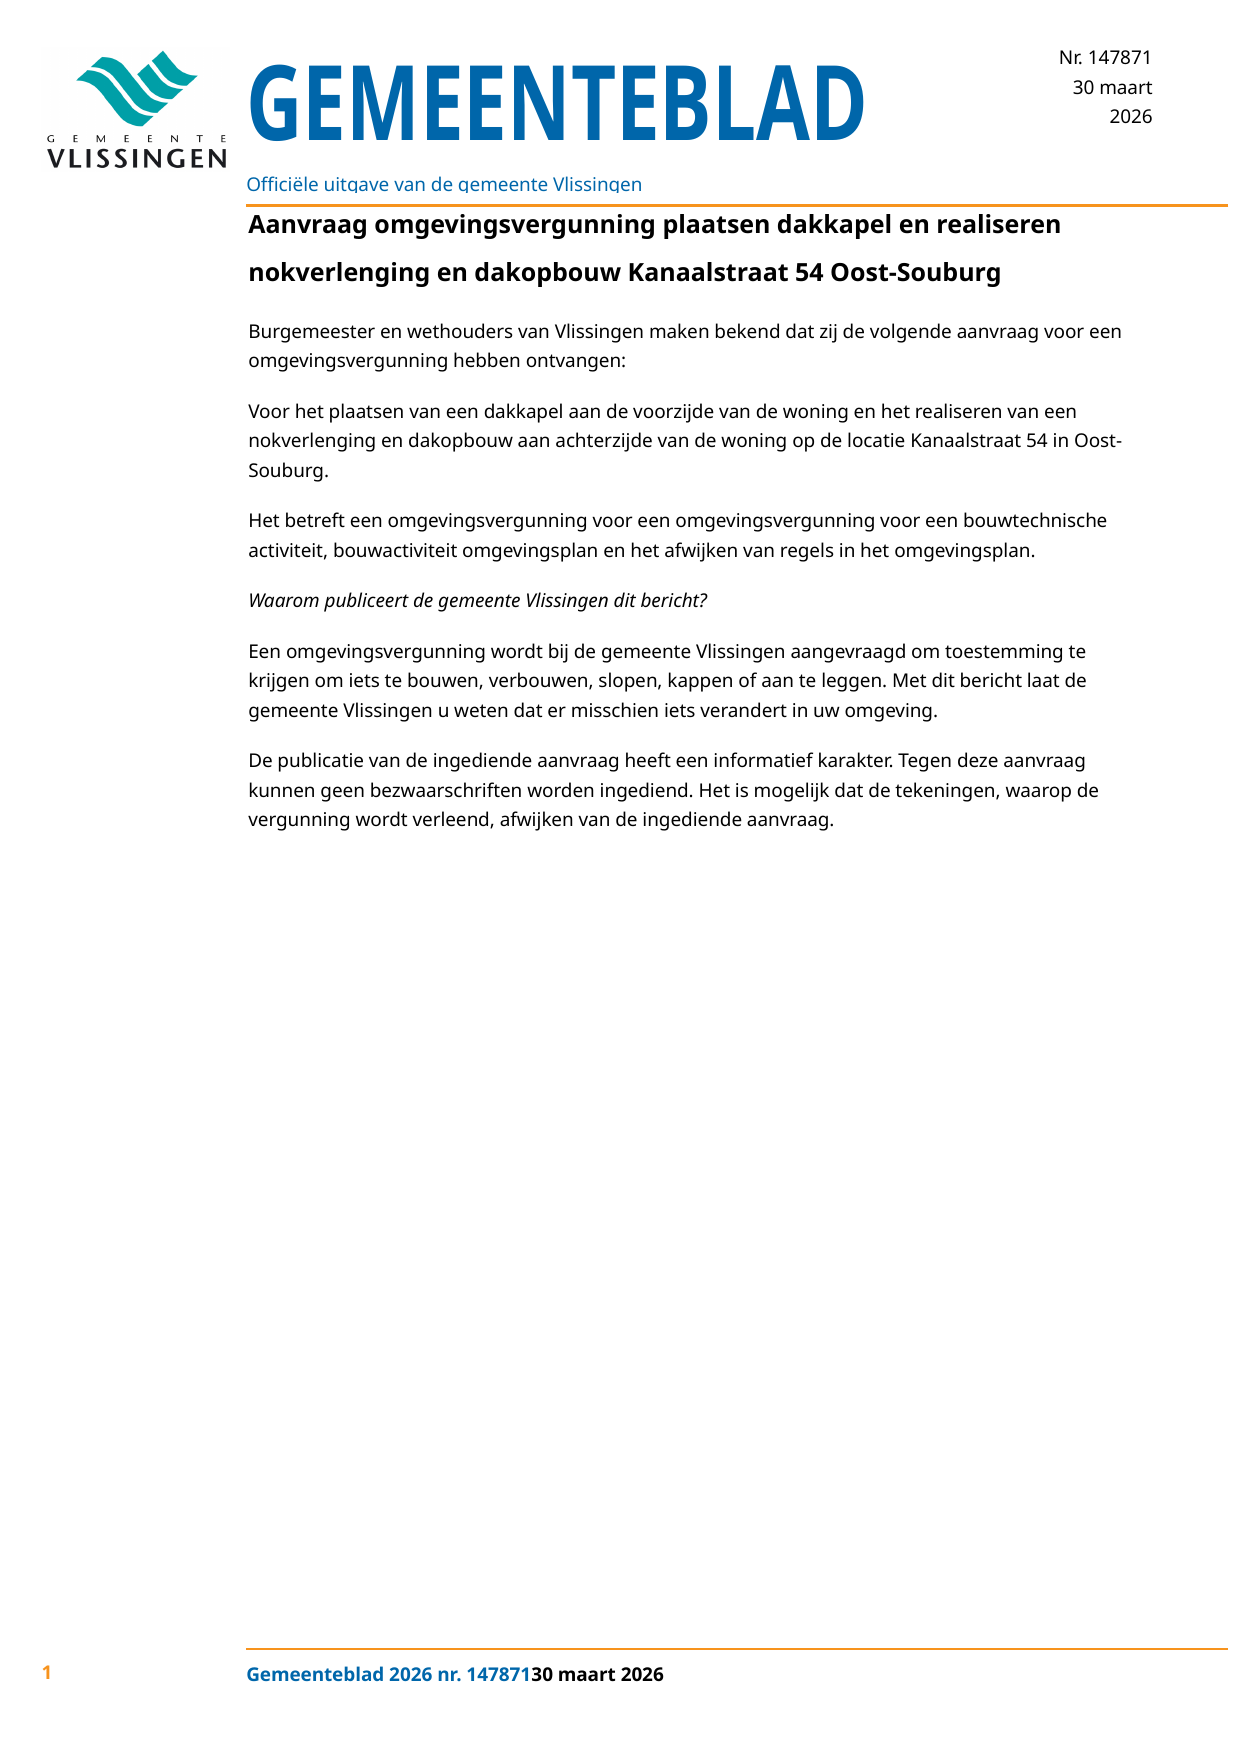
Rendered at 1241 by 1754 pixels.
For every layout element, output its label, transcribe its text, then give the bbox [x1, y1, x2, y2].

text De publicatie van de ingediende aanvraag heeft een informatief karakter. Tegen deze aanvraag kunnen geen bezwaarschriften worden ingediend. Het is mogelijk dat de tekeningen, waarop de vergunning wordt verleend, afwijken van de ingediende aanvraag. [248, 747, 1152, 832]
text Waarom publiceert de gemeente Vlissingen dit bericht? [248, 587, 1152, 613]
text Het betreft een omgevingsvergunning voor een omgevingsvergunning voor een bouwtechnische activiteit, bouwactiviteit omgevingsplan en het afwijken van regels in het omgevingsplan. [248, 507, 1152, 563]
text Voor het plaatsen van een dakkapel aan de voorzijde van de woning en het realiseren van een nokverlenging en dakopbouw aan achterzijde van de woning op de locatie Kanaalstraat 54 in Oost-Souburg. [248, 398, 1152, 483]
text Burgemeester en wethouders van Vlissingen maken bekend dat zij de volgende aanvraag voor een omgevingsvergunning hebben ontvangen: [248, 318, 1152, 373]
text Een omgevingsvergunning wordt bij de gemeente Vlissingen aangevraagd om toestemming te krijgen om iets te bouwen, verbouwen, slopen, kappen of aan te leggen. Met dit bericht laat de gemeente Vlissingen u weten dat er misschien iets verandert in uw omgeving. [248, 638, 1152, 723]
text Aanvraag omgevingsvergunning plaatsen dakkapel en realiseren nokverlenging en dakopbouw Kanaalstraat 54 Oost-Souburg [248, 207, 1152, 288]
picture [41, 47, 231, 172]
